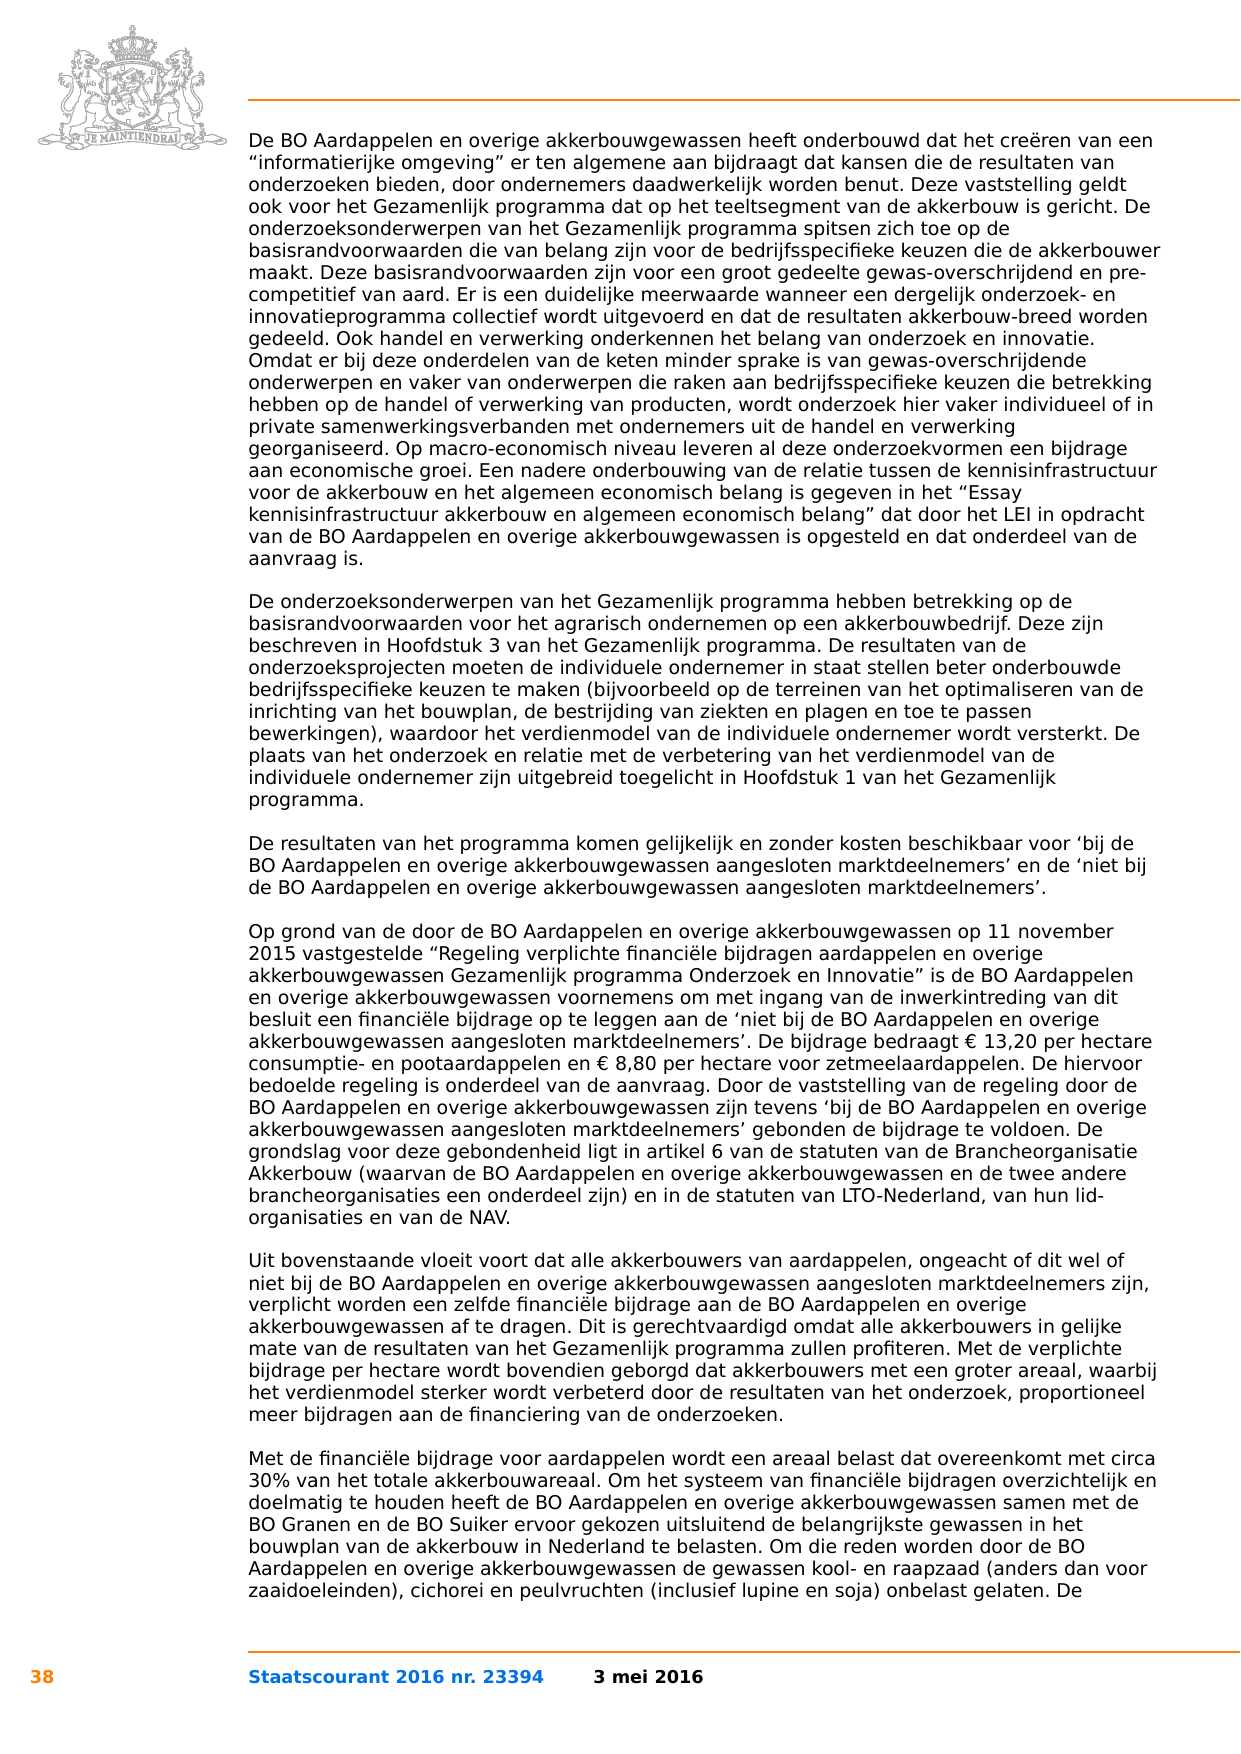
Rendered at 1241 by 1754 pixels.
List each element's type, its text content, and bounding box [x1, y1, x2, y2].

text Op grond van de door de BO Aardappelen en overige akkerbouwgewassen op 11 november 2015 vastgestelde “Regeling verplichte financiële bijdragen aardappelen en overige akkerbouwgewassen Gezamenlijk programma Onderzoek en Innovatie” is de BO Aardappelen en overige akkerbouwgewassen voornemens om met ingang van de inwerkintreding van dit besluit een financiële bijdrage op te leggen aan de ‘niet bij de BO Aardappelen en overige akkerbouwgewassen aangesloten marktdeelnemers’. De bijdrage bedraagt € 13,20 per hectare consumptie- en pootaardappelen en € 8,80 per hectare voor zetmeelaardappelen. De hiervoor bedoelde regeling is onderdeel van de aanvraag. Door de vaststelling van de regeling door de BO Aardappelen en overige akkerbouwgewassen zijn tevens ‘bij de BO Aardappelen en overige akkerbouwgewassen aangesloten marktdeelnemers’ gebonden de bijdrage te voldoen. De grondslag voor deze gebondenheid ligt in artikel 6 van de statuten van de Brancheorganisatie Akkerbouw (waarvan de BO Aardappelen en overige akkerbouwgewassen en de twee andere brancheorganisaties een onderdeel zijn) en in de statuten van LTO-Nederland, van hun lid-organisaties en van de NAV. [248, 921, 1163, 1228]
picture [38, 25, 227, 150]
text Met de financiële bijdrage voor aardappelen wordt een areaal belast dat overeenkomt met circa 30% van het totale akkerbouwareaal. Om het systeem van financiële bijdragen overzichtelijk en doelmatig te houden heeft de BO Aardappelen en overige akkerbouwgewassen samen met de BO Granen en de BO Suiker ervoor gekozen uitsluitend de belangrijkste gewassen in het bouwplan van de akkerbouw in Nederland te belasten. Om die reden worden door de BO Aardappelen en overige akkerbouwgewassen de gewassen kool- en raapzaad (anders dan voor zaaidoeleinden), cichorei en peulvruchten (inclusief lupine en soja) onbelast gelaten. De [248, 1448, 1163, 1602]
text De resultaten van het programma komen gelijkelijk en zonder kosten beschikbaar voor ‘bij de BO Aardappelen en overige akkerbouwgewassen aangesloten marktdeelnemers’ en de ‘niet bij de BO Aardappelen en overige akkerbouwgewassen aangesloten marktdeelnemers’. [248, 833, 1163, 899]
text Uit bovenstaande vloeit voort dat alle akkerbouwers van aardappelen, ongeacht of dit wel of niet bij de BO Aardappelen en overige akkerbouwgewassen aangesloten marktdeelnemers zijn, verplicht worden een zelfde financiële bijdrage aan de BO Aardappelen en overige akkerbouwgewassen af te dragen. Dit is gerechtvaardigd omdat alle akkerbouwers in gelijke mate van de resultaten van het Gezamenlijk programma zullen profiteren. Met de verplichte bijdrage per hectare wordt bovendien geborgd dat akkerbouwers met een groter areaal, waarbij het verdienmodel sterker wordt verbeterd door de resultaten van het onderzoek, proportioneel meer bijdragen aan de financiering van de onderzoeken. [248, 1250, 1163, 1426]
text De BO Aardappelen en overige akkerbouwgewassen heeft onderbouwd dat het creëren van een “informatierijke omgeving” er ten algemene aan bijdraagt dat kansen die de resultaten van onderzoeken bieden, door ondernemers daadwerkelijk worden benut. Deze vaststelling geldt ook voor het Gezamenlijk programma dat op het teeltsegment van de akkerbouw is gericht. De onderzoeksonderwerpen van het Gezamenlijk programma spitsen zich toe op de basisrandvoorwaarden die van belang zijn voor de bedrijfsspecifieke keuzen die de akkerbouwer maakt. Deze basisrandvoorwaarden zijn voor een groot gedeelte gewas-overschrijdend en pre-competitief van aard. Er is een duidelijke meerwaarde wanneer een dergelijk onderzoek- en innovatieprogramma collectief wordt uitgevoerd en dat de resultaten akkerbouw-breed worden gedeeld. Ook handel en verwerking onderkennen het belang van onderzoek en innovatie. Omdat er bij deze onderdelen van de keten minder sprake is van gewas-overschrijdende onderwerpen en vaker van onderwerpen die raken aan bedrijfsspecifieke keuzen die betrekking hebben op de handel of verwerking van producten, wordt onderzoek hier vaker individueel of in private samenwerkingsverbanden met ondernemers uit de handel en verwerking georganiseerd. Op macro-economisch niveau leveren al deze onderzoekvormen een bijdrage aan economische groei. Een nadere onderbouwing van de relatie tussen de kennisinfrastructuur voor de akkerbouw en het algemeen economisch belang is gegeven in het “Essay kennisinfrastructuur akkerbouw en algemeen economisch belang” dat door het LEI in opdracht van de BO Aardappelen en overige akkerbouwgewassen is opgesteld en dat onderdeel van de aanvraag is. [248, 130, 1163, 569]
text De onderzoeksonderwerpen van het Gezamenlijk programma hebben betrekking op de basisrandvoorwaarden voor het agrarisch ondernemen op een akkerbouwbedrijf. Deze zijn beschreven in Hoofdstuk 3 van het Gezamenlijk programma. De resultaten van de onderzoeksprojecten moeten de individuele ondernemer in staat stellen beter onderbouwde bedrijfsspecifieke keuzen te maken (bijvoorbeeld op de terreinen van het optimaliseren van de inrichting van het bouwplan, de bestrijding van ziekten en plagen en toe te passen bewerkingen), waardoor het verdienmodel van de individuele ondernemer wordt versterkt. De plaats van het onderzoek en relatie met de verbetering van het verdienmodel van de individuele ondernemer zijn uitgebreid toegelicht in Hoofdstuk 1 van het Gezamenlijk programma. [248, 591, 1163, 811]
